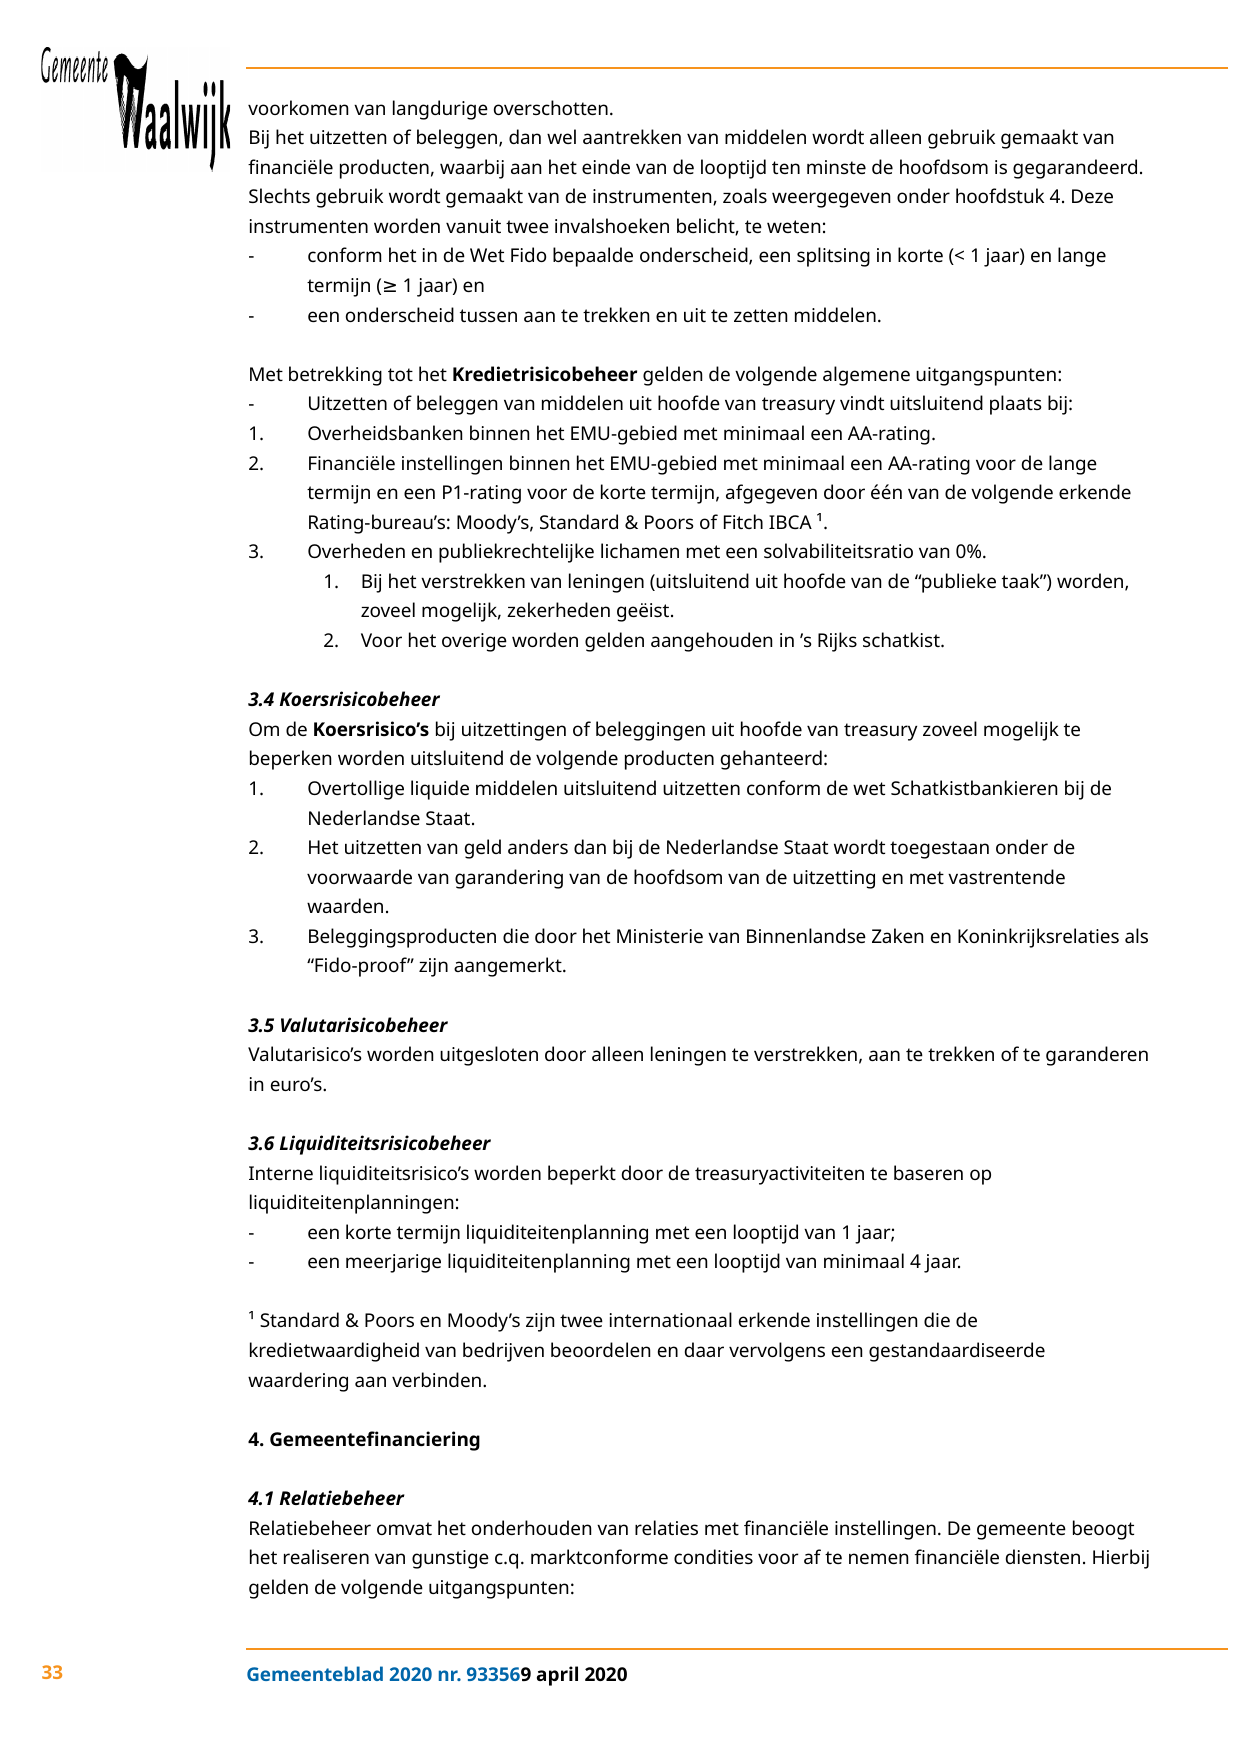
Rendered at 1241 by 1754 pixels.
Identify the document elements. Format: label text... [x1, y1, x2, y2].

list conform het in de Wet Fido bepaalde onderscheid, een splitsing in korte (< 1 jaar) en lange termijn (≥ 1 jaar) en [248, 243, 1152, 298]
list Bij het verstrekken van leningen (uitsluitend uit hoofde van de “publieke taak”) worden, zoveel mogelijk, zekerheden geëist. [323, 568, 1152, 623]
list Voor het overige worden gelden aangehouden in ’s Rijks schatkist. [323, 627, 1152, 653]
list Beleggingsproducten die door het Ministerie van Binnenlandse Zaken en Koninkrijksrelaties als “Fido-proof” zijn aangemerkt. [248, 923, 1152, 978]
text voorkomen van langdurige overschotten. [248, 95, 1152, 121]
text 4. Gemeentefinanciering [248, 1426, 1152, 1452]
text Relatiebeheer omvat het onderhouden van relaties met financiële instellingen. De gemeente beoogt het realiseren van gunstige c.q. marktconforme condities voor af te nemen financiële diensten. Hierbij gelden de volgende uitgangspunten: [248, 1515, 1152, 1600]
text Bij het uitzetten of beleggen, dan wel aantrekken van middelen wordt alleen gebruik gemaakt van financiële producten, waarbij aan het einde van de looptijd ten minste de hoofdsom is gegarandeerd. Slechts gebruik wordt gemaakt van de instrumenten, zoals weergegeven onder hoofdstuk 4. Deze instrumenten worden vanuit twee invalshoeken belicht, te weten: [248, 124, 1152, 239]
list Financiële instellingen binnen het EMU-gebied met minimaal een AA-rating voor de lange termijn en een P1-rating voor de korte termijn, afgegeven door één van de volgende erkende Rating-bureau’s: Moody’s, Standard & Poors of Fitch IBCA ¹. [248, 450, 1152, 535]
text 3.6 Liquiditeitsrisicobeheer [248, 1130, 1152, 1156]
text Interne liquiditeitsrisico’s worden beperkt door de treasuryactiviteiten te baseren op liquiditeitenplanningen: [248, 1160, 1152, 1215]
text 3.5 Valutarisicobeheer [248, 1012, 1152, 1038]
text Valutarisico’s worden uitgesloten door alleen leningen te verstrekken, aan te trekken of te garanderen in euro’s. [248, 1041, 1152, 1097]
list Het uitzetten van geld anders dan bij de Nederlandse Staat wordt toegestaan onder de voorwaarde van garandering van de hoofdsom van de uitzetting en met vastrentende waarden. [248, 834, 1152, 919]
list een meerjarige liquiditeitenplanning met een looptijd van minimaal 4 jaar. [248, 1248, 1152, 1274]
text 4.1 Relatiebeheer [248, 1485, 1152, 1511]
list Uitzetten of beleggen van middelen uit hoofde van treasury vindt uitsluitend plaats bij: [248, 391, 1152, 416]
picture [41, 47, 231, 172]
list een onderscheid tussen aan te trekken en uit te zetten middelen. [248, 302, 1152, 328]
text Om de Koersrisico’s bij uitzettingen of beleggingen uit hoofde van treasury zoveel mogelijk te beperken worden uitsluitend de volgende producten gehanteerd: [248, 716, 1152, 771]
list Overtollige liquide middelen uitsluitend uitzetten conform de wet Schatkistbankieren bij de Nederlandse Staat. [248, 775, 1152, 831]
text 3.4 Koersrisicobeheer [248, 686, 1152, 712]
text ¹ Standard & Poors en Moody’s zijn twee internationaal erkende instellingen die de kredietwaardigheid van bedrijven beoordelen en daar vervolgens een gestandaardiseerde waardering aan verbinden. [248, 1308, 1152, 1393]
list Overheden en publiekrechtelijke lichamen met een solvabiliteitsratio van 0%. [248, 538, 1152, 564]
list een korte termijn liquiditeitenplanning met een looptijd van 1 jaar; [248, 1219, 1152, 1245]
text Met betrekking tot het Kredietrisicobeheer gelden de volgende algemene uitgangspunten: [248, 361, 1152, 387]
list Overheidsbanken binnen het EMU-gebied met minimaal een AA-rating. [248, 420, 1152, 446]
